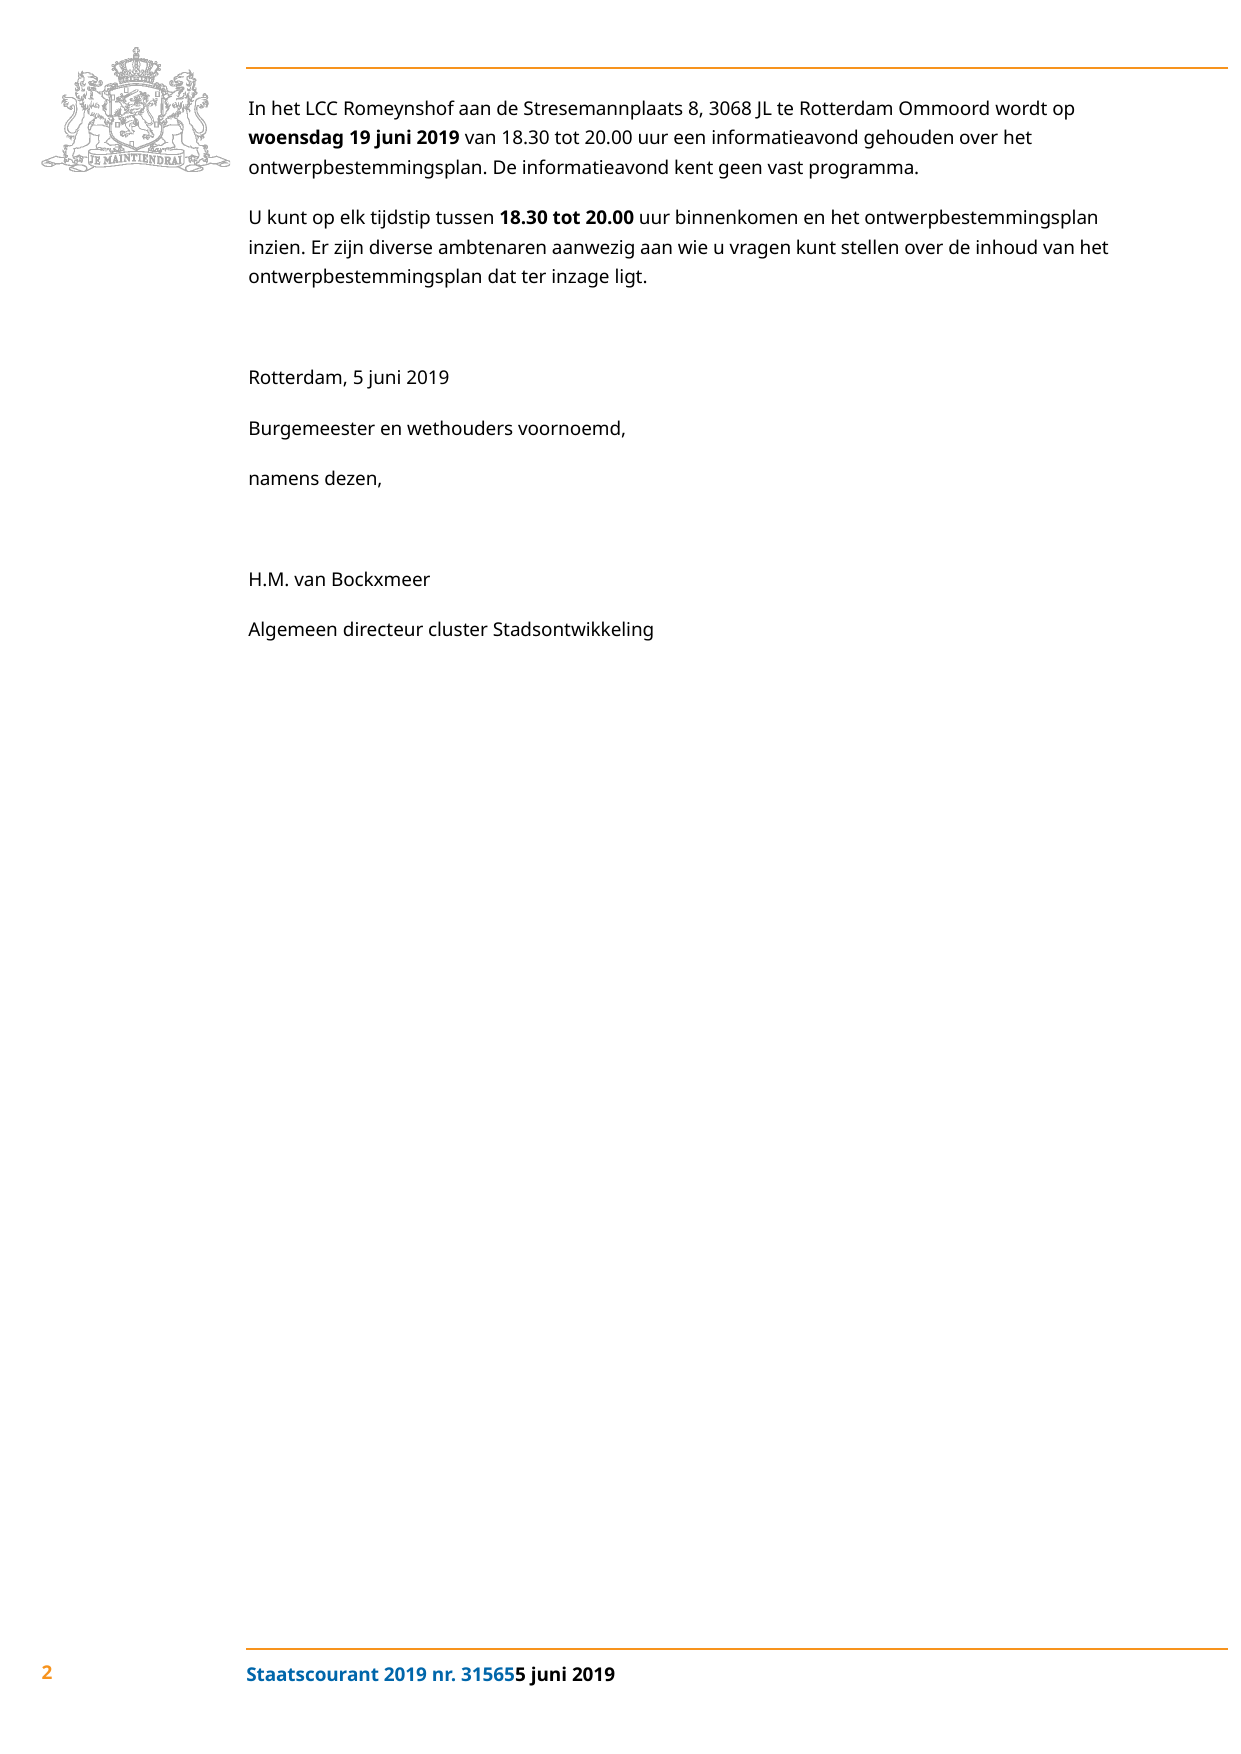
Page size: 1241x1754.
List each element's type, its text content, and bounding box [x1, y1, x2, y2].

text Algemeen directeur cluster Stadsontwikkeling [248, 616, 1152, 642]
text Burgemeester en wethouders voornoemd, [248, 415, 1152, 441]
text Rotterdam, 5 juni 2019 [248, 364, 1152, 390]
text U kunt op elk tijdstip tussen 18.30 tot 20.00 uur binnenkomen en het ontwerpbestemmingsplan inzien. Er zijn diverse ambtenaren aanwezig aan wie u vragen kunt stellen over de inhoud van het ontwerpbestemmingsplan dat ter inzage ligt. [248, 204, 1152, 289]
picture [41, 47, 231, 172]
text In het LCC Romeynshof aan de Stresemannplaats 8, 3068 JL te Rotterdam Ommoord wordt op woensdag 19 juni 2019 van 18.30 tot 20.00 uur een informatieavond gehouden over het ontwerpbestemmingsplan. De informatieavond kent geen vast programma. [248, 95, 1152, 180]
text H.M. van Bockxmeer [248, 566, 1152, 592]
text namens dezen, [248, 465, 1152, 491]
